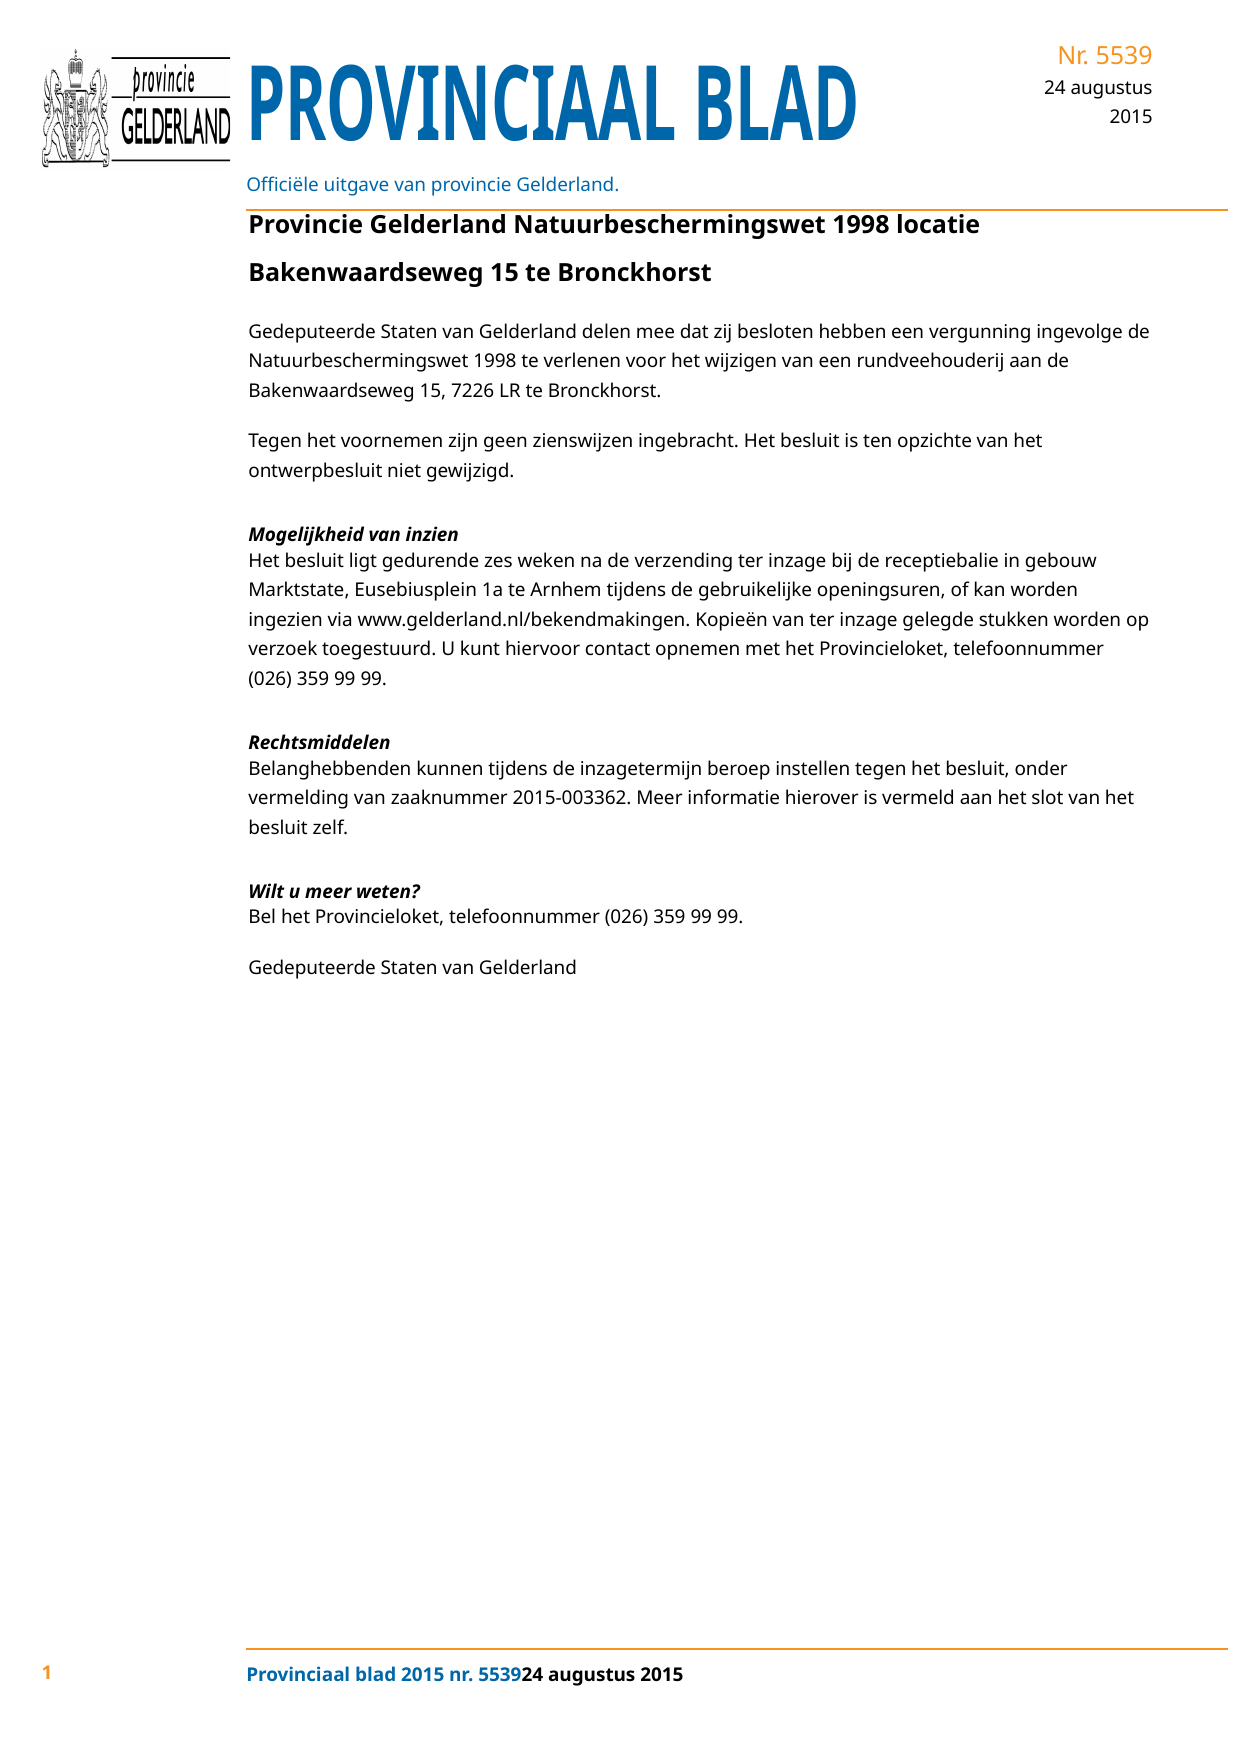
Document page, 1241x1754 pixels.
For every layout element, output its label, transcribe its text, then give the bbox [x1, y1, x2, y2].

text Wilt u meer weten? [248, 878, 1152, 904]
text Bel het Provincieloket, telefoonnummer (026) 359 99 99. [248, 904, 1152, 929]
text Tegen het voornemen zijn geen zienswijzen ingebracht. Het besluit is ten opzichte van het ontwerpbesluit niet gewijzigd. [248, 427, 1152, 483]
text Belanghebbenden kunnen tijdens de inzagetermijn beroep instellen tegen het besluit, onder vermelding van zaaknummer 2015-003362. Meer informatie hierover is vermeld aan het slot van het besluit zelf. [248, 755, 1152, 840]
text Rechtsmiddelen [248, 729, 1152, 755]
text Gedeputeerde Staten van Gelderland [248, 954, 1152, 980]
text Gedeputeerde Staten van Gelderland delen mee dat zij besloten hebben een vergunning ingevolge de Natuurbeschermingswet 1998 te verlenen voor het wijzigen van een rundveehouderij aan de Bakenwaardseweg 15, 7226 LR te Bronckhorst. [248, 318, 1152, 403]
text Provincie Gelderland Natuurbeschermingswet 1998 locatie Bakenwaardseweg 15 te Bronckhorst [248, 211, 1152, 288]
text Mogelijkheid van inzien [248, 521, 1152, 547]
picture [41, 47, 231, 172]
text Het besluit ligt gedurende zes weken na de verzending ter inzage bij de receptiebalie in gebouw Marktstate, Eusebiusplein 1a te Arnhem tijdens de gebruikelijke openingsuren, of kan worden ingezien via www.gelderland.nl/bekendmakingen. Kopieën van ter inzage gelegde stukken worden op verzoek toegestuurd. U kunt hiervoor contact opnemen met het Provincieloket, telefoonnummer (026) 359 99 99. [248, 547, 1152, 691]
